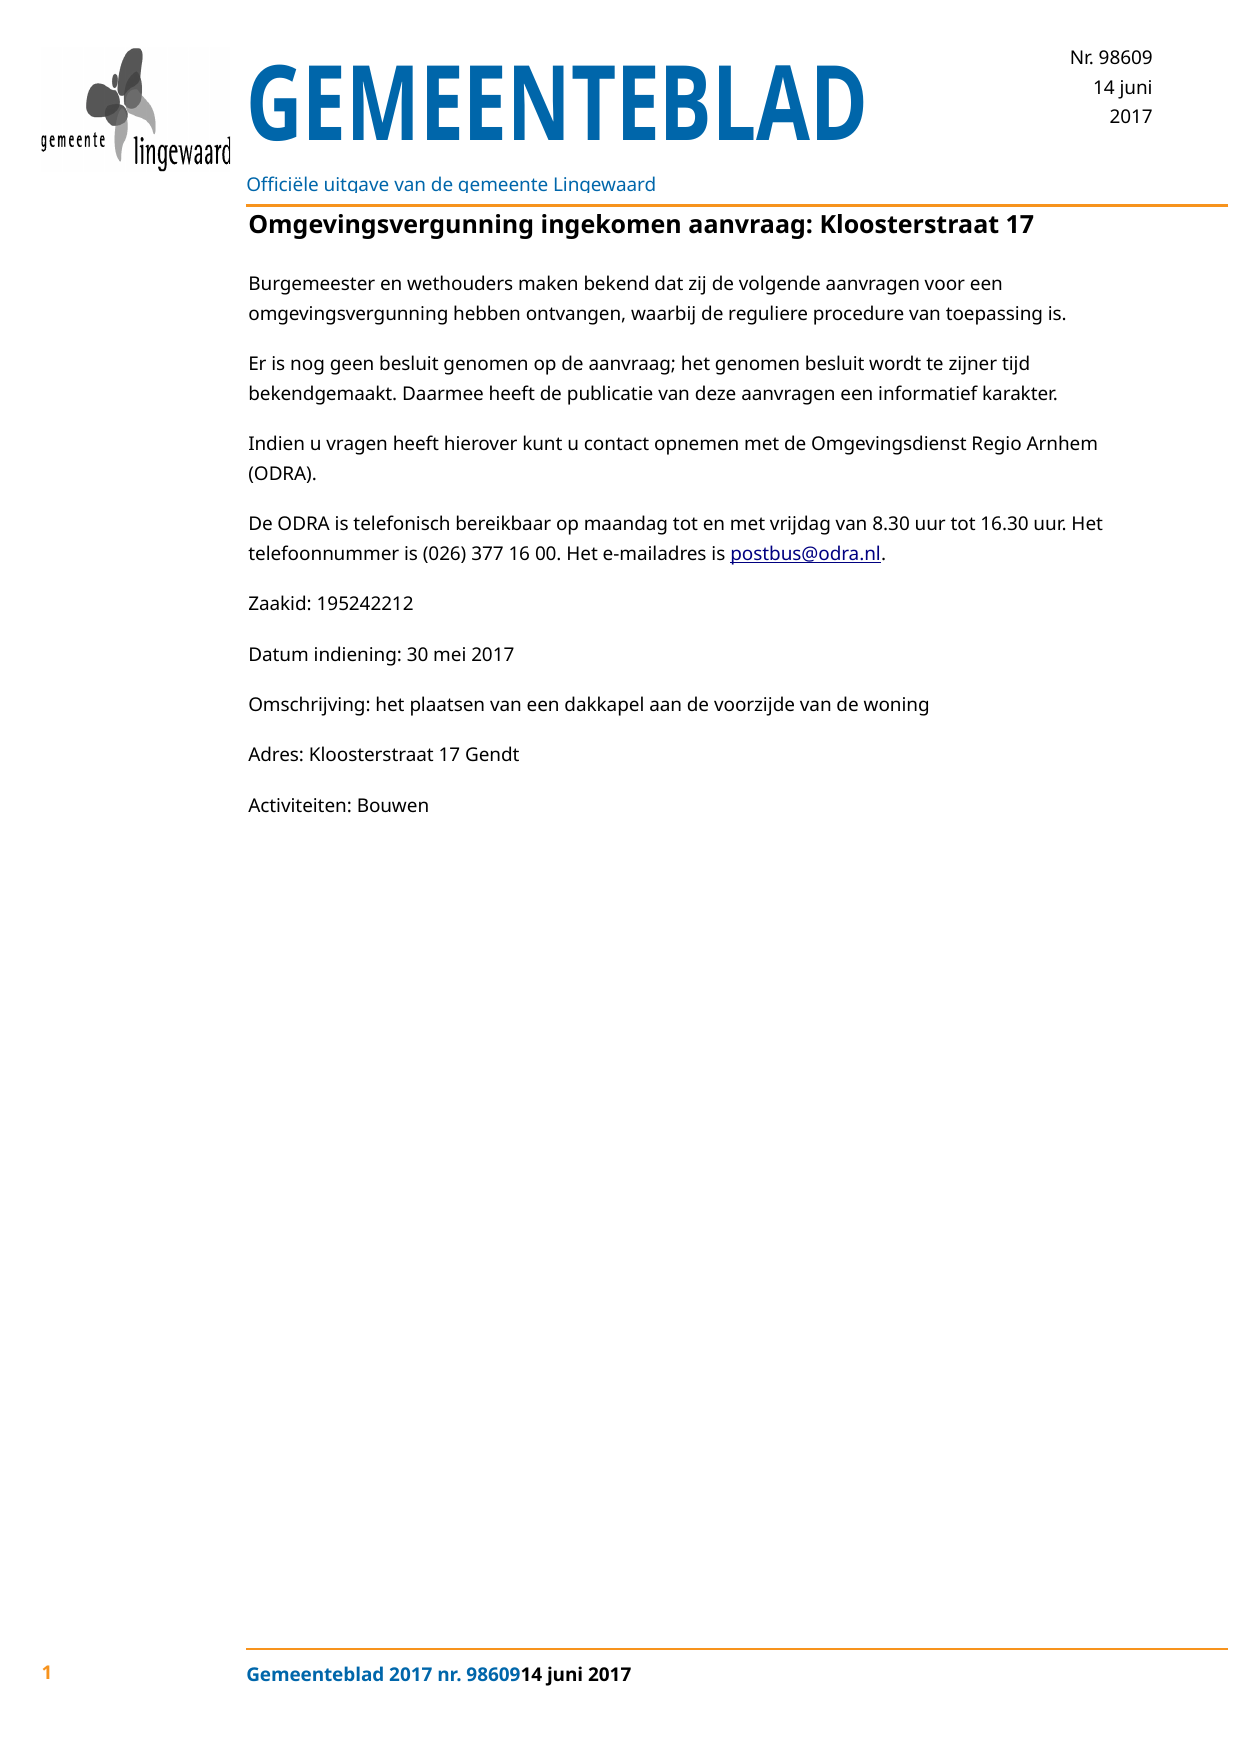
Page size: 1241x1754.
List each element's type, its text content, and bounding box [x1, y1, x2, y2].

text Omschrijving: het plaatsen van een dakkapel aan de voorzijde van de woning [248, 691, 1152, 717]
text Indien u vragen heeft hierover kunt u contact opnemen met de Omgevingsdienst Regio Arnhem (ODRA). [248, 430, 1152, 486]
text Datum indiening: 30 mei 2017 [248, 641, 1152, 666]
text Burgemeester en wethouders maken bekend dat zij de volgende aanvragen voor een omgevingsvergunning hebben ontvangen, waarbij de reguliere procedure van toepassing is. [248, 270, 1152, 326]
text Adres: Kloosterstraat 17 Gendt [248, 742, 1152, 767]
picture [41, 47, 231, 172]
text Zaakid: 195242212 [248, 590, 1152, 616]
text Er is nog geen besluit genomen op de aanvraag; het genomen besluit wordt te zijner tijd bekendgemaakt. Daarmee heeft de publicatie van deze aanvragen een informatief karakter. [248, 350, 1152, 406]
text Omgevingsvergunning ingekomen aanvraag: Kloosterstraat 17 [248, 207, 1152, 241]
text Activiteiten: Bouwen [248, 792, 1152, 818]
text De ODRA is telefonisch bereikbaar op maandag tot en met vrijdag van 8.30 uur tot 16.30 uur. Het telefoonnummer is (026) 377 16 00. Het e-mailadres is postbus@odra.nl. [248, 510, 1152, 566]
